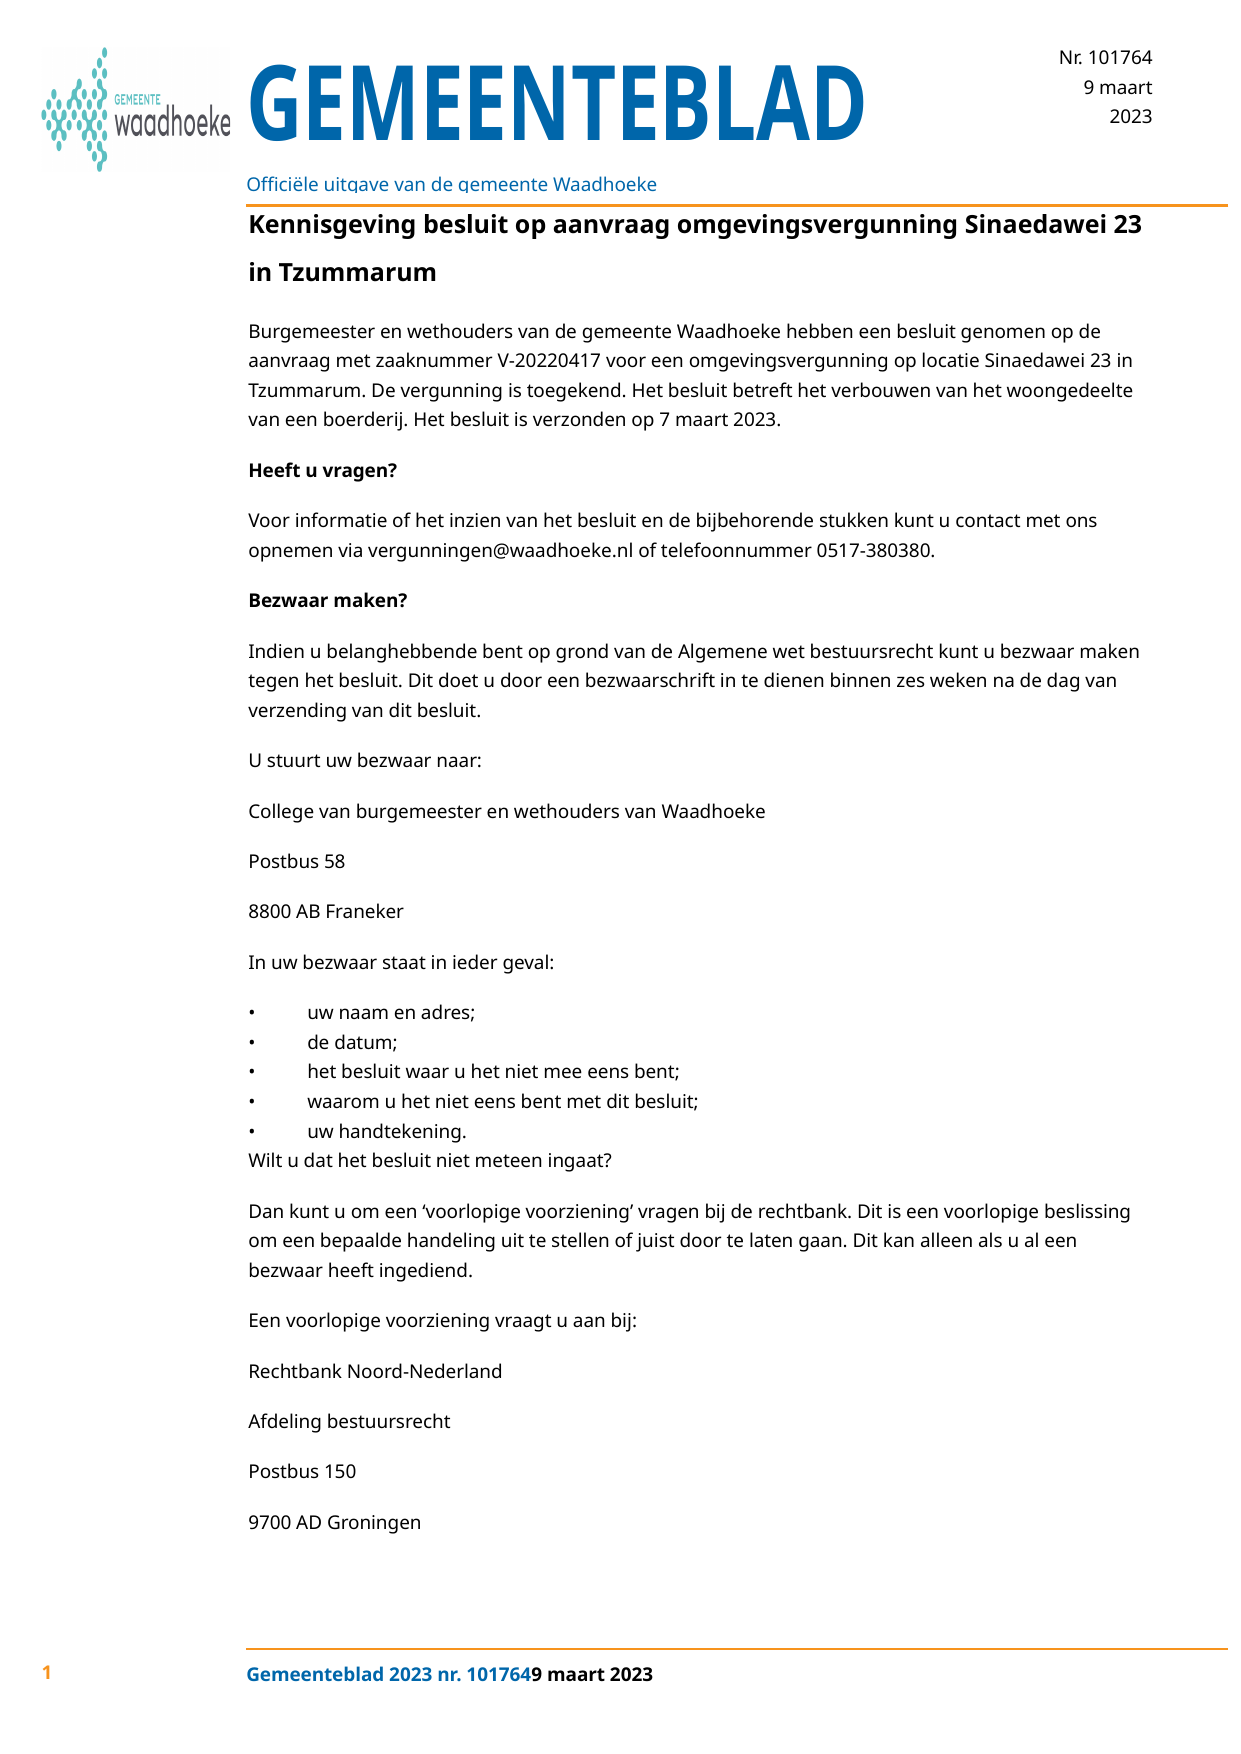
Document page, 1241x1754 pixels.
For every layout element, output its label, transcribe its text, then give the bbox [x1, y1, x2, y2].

list de datum; [248, 1029, 1152, 1055]
text Dan kunt u om een ‘voorlopige voorziening’ vragen bij de rechtbank. Dit is een voorlopige beslissing om een bepaalde handeling uit te stellen of juist door te laten gaan. Dit kan alleen als u al een bezwaar heeft ingediend. [248, 1198, 1152, 1283]
text Rechtbank Noord-Nederland [248, 1358, 1152, 1384]
text 8800 AB Franeker [248, 899, 1152, 924]
text Voor informatie of het inzien van het besluit en de bijbehorende stukken kunt u contact met ons opnemen via vergunningen@waadhoeke.nl of telefoonnummer 0517-380380. [248, 507, 1152, 563]
text Burgemeester en wethouders van de gemeente Waadhoeke hebben een besluit genomen op de aanvraag met zaaknummer V-20220417 voor een omgevingsvergunning op locatie Sinaedawei 23 in Tzummarum. De vergunning is toegekend. Het besluit betreft het verbouwen van het woongedeelte van een boerderij. Het besluit is verzonden op 7 maart 2023. [248, 318, 1152, 432]
list waarom u het niet eens bent met dit besluit; [248, 1088, 1152, 1114]
text Wilt u dat het besluit niet meteen ingaat? [248, 1147, 1152, 1173]
text 9700 AD Groningen [248, 1509, 1152, 1535]
text Indien u belanghebbende bent op grond van de Algemene wet bestuursrecht kunt u bezwaar maken tegen het besluit. Dit doet u door een bezwaarschrift in te dienen binnen zes weken na de dag van verzending van dit besluit. [248, 638, 1152, 723]
text In uw bezwaar staat in ieder geval: [248, 949, 1152, 975]
text Bezwaar maken? [248, 587, 1152, 613]
text Postbus 150 [248, 1459, 1152, 1484]
text Heeft u vragen? [248, 457, 1152, 483]
picture [41, 47, 231, 172]
text College van burgemeester en wethouders van Waadhoeke [248, 798, 1152, 824]
text U stuurt uw bezwaar naar: [248, 747, 1152, 773]
text Een voorlopige voorziening vraagt u aan bij: [248, 1307, 1152, 1333]
list het besluit waar u het niet mee eens bent; [248, 1059, 1152, 1084]
text Postbus 58 [248, 848, 1152, 874]
text Afdeling bestuursrecht [248, 1408, 1152, 1434]
text Kennisgeving besluit op aanvraag omgevingsvergunning Sinaedawei 23 in Tzummarum [248, 207, 1152, 288]
list uw naam en adres; [248, 999, 1152, 1025]
list uw handtekening. [248, 1118, 1152, 1144]
